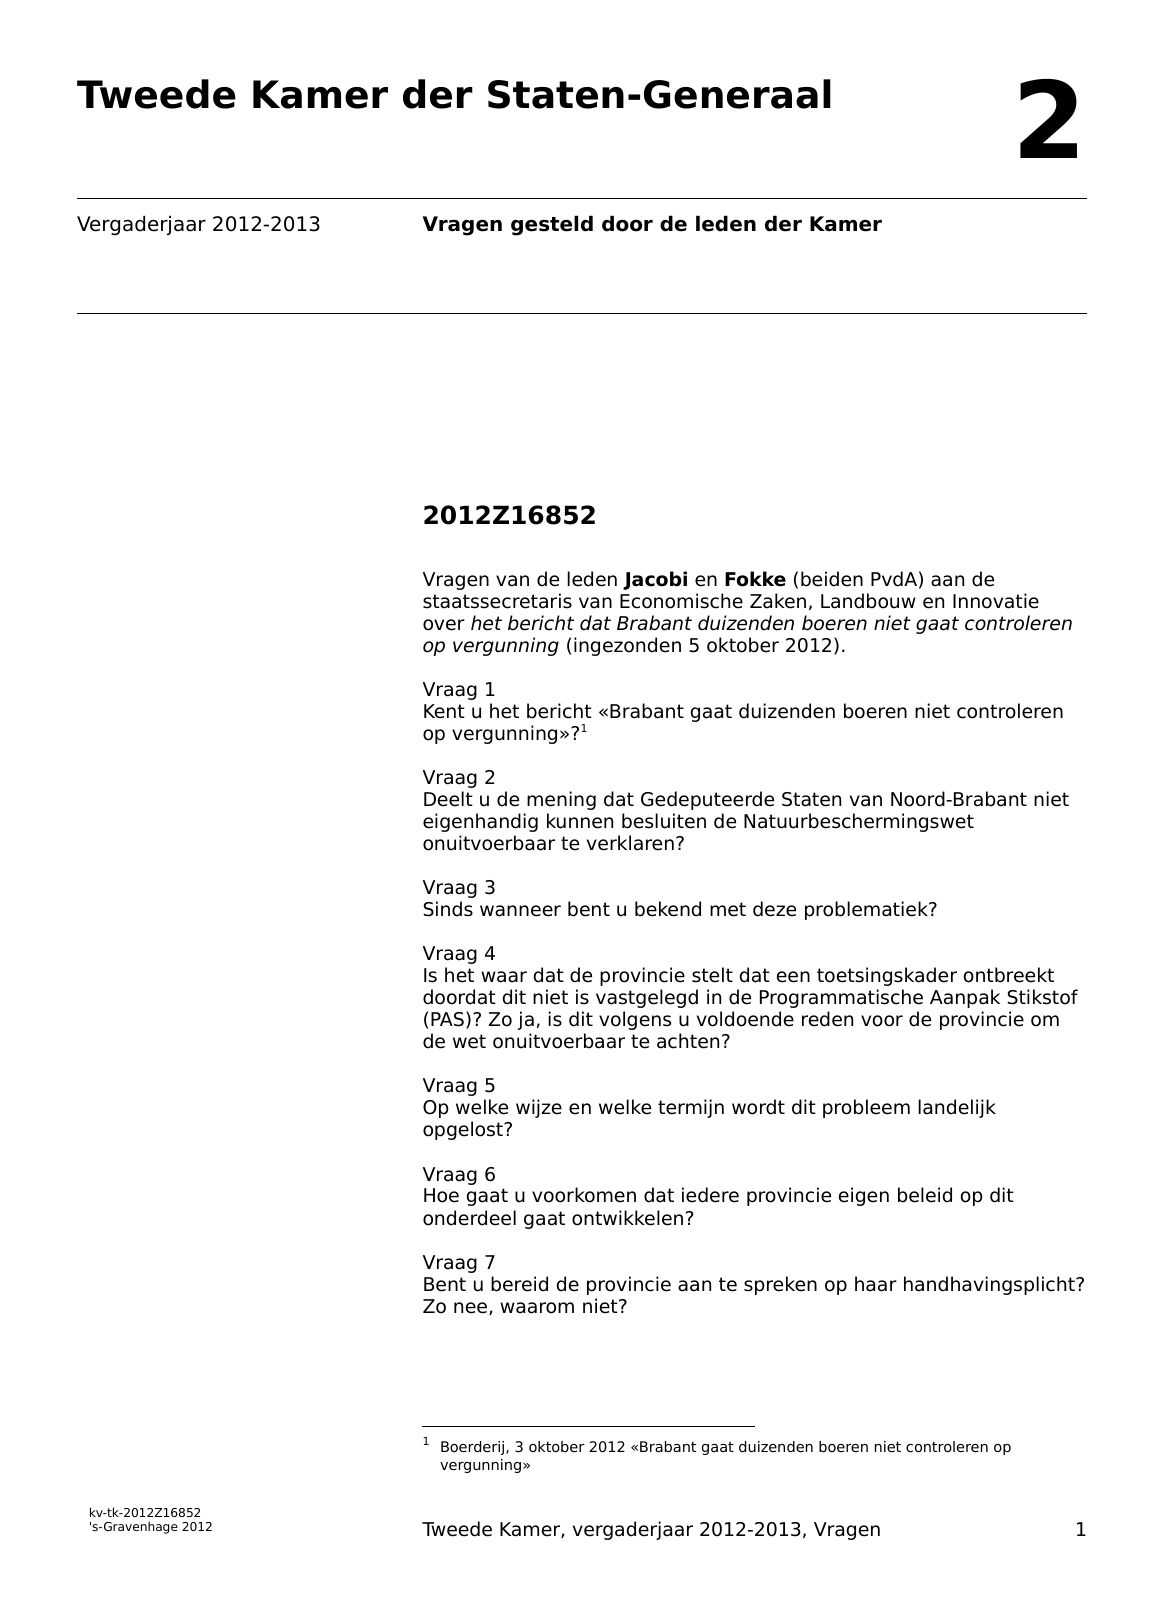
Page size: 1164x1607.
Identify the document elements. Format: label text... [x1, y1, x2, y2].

text Hoe gaat u voorkomen dat iedere provincie eigen beleid op dit onderdeel gaat ontwikkelen? [422, 1185, 1087, 1229]
text kv-tk-2012Z16852 [88, 1506, 323, 1520]
text Vraag 1 [422, 679, 1087, 701]
table_cell Vergaderjaar 2012-2013 [77, 199, 422, 313]
text Vraag 5 [422, 1075, 1087, 1097]
table_cell Vragen gesteld door de leden der Kamer [422, 199, 1087, 313]
text Vragen van de leden Jacobi en Fokke (beiden PvdA) aan de staatssecretaris van Economische Zaken, Landbouw en Innovatie over het bericht dat Brabant duizenden boeren niet gaat controleren op vergunning (ingezonden 5 oktober 2012). [422, 569, 1087, 657]
text Deelt u de mening dat Gedeputeerde Staten van Noord-Brabant niet eigenhandig kunnen besluiten de Natuurbeschermingswet onuitvoerbaar te verklaren? [422, 789, 1087, 855]
text Is het waar dat de provincie stelt dat een toetsingskader ontbreekt doordat dit niet is vastgelegd in de Programmatische Aanpak Stikstof (PAS)? Zo ja, is dit volgens u voldoende reden voor de provincie om de wet onuitvoerbaar te achten? [422, 965, 1087, 1053]
text Kent u het bericht «Brabant gaat duizenden boeren niet controleren op vergunning»? [422, 701, 1087, 745]
text 's-Gravenhage 2012 [88, 1520, 323, 1534]
text Vraag 6 [422, 1163, 1087, 1185]
text Vraag 4 [422, 943, 1087, 965]
table_header Tweede Kamer der Staten-Generaal [77, 59, 886, 198]
text Vraag 7 [422, 1252, 1087, 1273]
text Vraag 3 [422, 877, 1087, 899]
text Vraag 2 [422, 767, 1087, 789]
text 2012Z16852 [422, 501, 1087, 531]
text Sinds wanneer bent u bekend met deze problematiek? [422, 899, 1087, 921]
text Boerderij, 3 oktober 2012 «Brabant gaat duizenden boeren niet controleren op vergunning» [422, 1435, 1087, 1474]
table_header 2 [886, 59, 1087, 198]
text Bent u bereid de provincie aan te spreken op haar handhavingsplicht? Zo nee, waarom niet? [422, 1273, 1087, 1317]
text Op welke wijze en welke termijn wordt dit probleem landelijk opgelost? [422, 1097, 1087, 1141]
